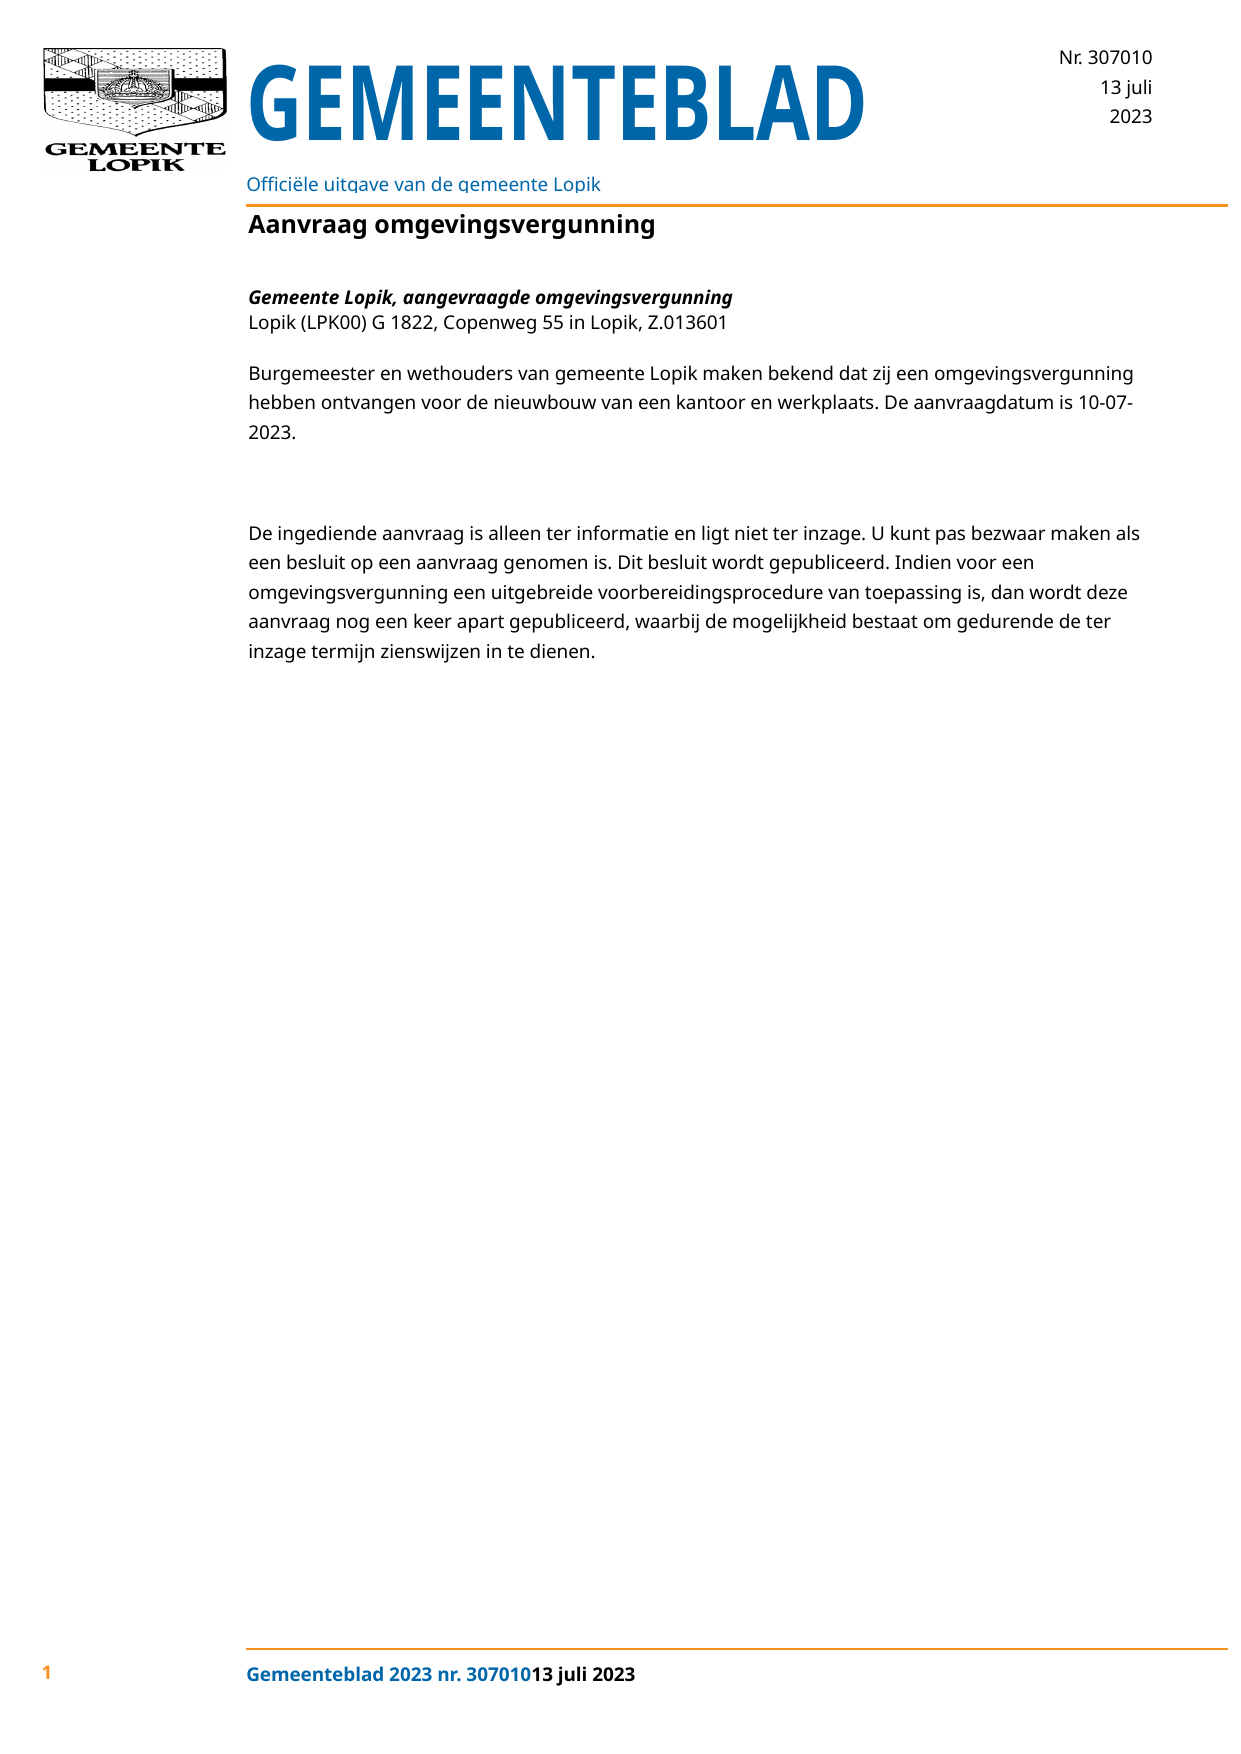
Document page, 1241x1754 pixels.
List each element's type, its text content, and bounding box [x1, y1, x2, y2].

text De ingediende aanvraag is alleen ter informatie en ligt niet ter inzage. U kunt pas bezwaar maken als een besluit op een aanvraag genomen is. Dit besluit wordt gepubliceerd. Indien voor een omgevingsvergunning een uitgebreide voorbereidingsprocedure van toepassing is, dan wordt deze aanvraag nog een keer apart gepubliceerd, waarbij de mogelijkheid bestaat om gedurende de ter inzage termijn zienswijzen in te dienen. [248, 520, 1152, 664]
text Burgemeester en wethouders van gemeente Lopik maken bekend dat zij een omgevingsvergunning hebben ontvangen voor de nieuwbouw van een kantoor en werkplaats. De aanvraagdatum is 10-07-2023. [248, 360, 1152, 445]
text Gemeente Lopik, aangevraagde omgevingsvergunning [248, 284, 1152, 309]
text Lopik (LPK00) G 1822, Copenweg 55 in Lopik, Z.013601 [248, 309, 1152, 335]
text Aanvraag omgevingsvergunning [248, 207, 1152, 241]
picture [41, 47, 231, 172]
